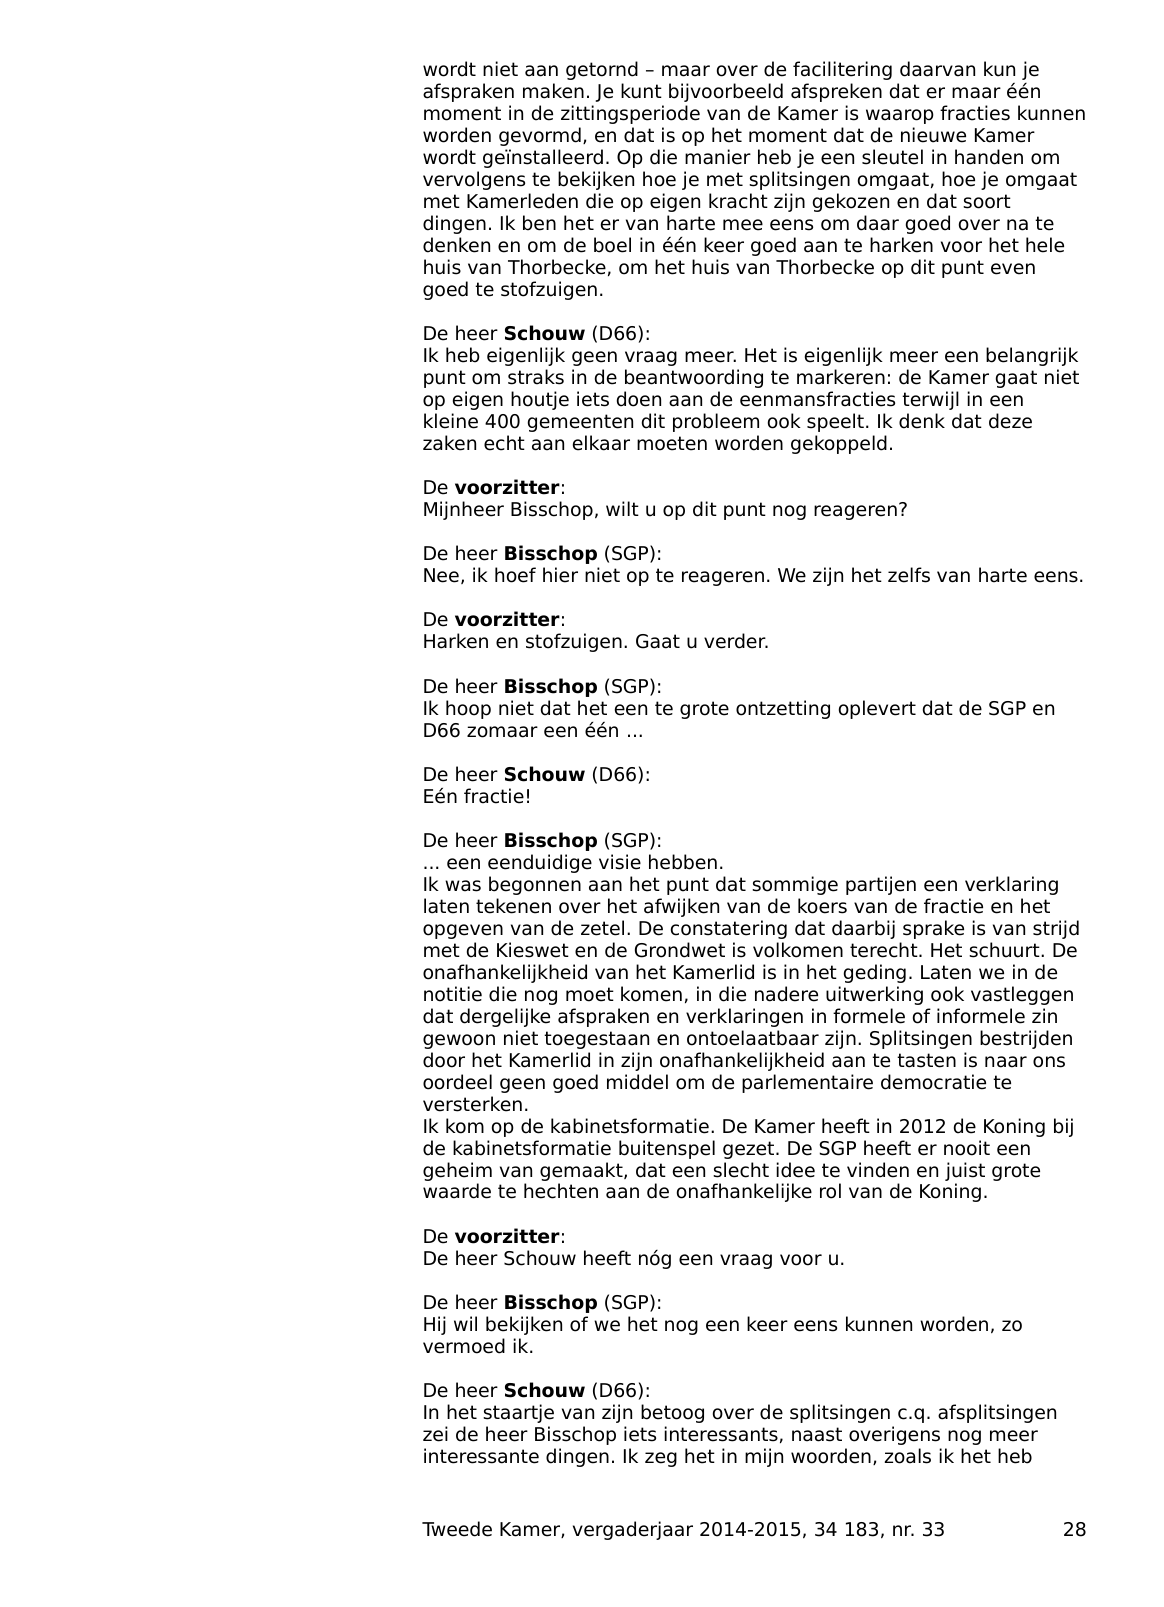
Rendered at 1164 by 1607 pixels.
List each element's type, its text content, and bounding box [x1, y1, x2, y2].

text Mijnheer Bisschop, wilt u op dit punt nog reageren? [422, 499, 1087, 521]
text De voorzitter: [422, 609, 1087, 631]
text In het staartje van zijn betoog over de splitsingen c.q. afsplitsingen zei de heer Bisschop iets interessants, naast overigens nog meer interessante dingen. Ik zeg het in mijn woorden, zoals ik het heb [422, 1402, 1087, 1468]
text De heer Bisschop (SGP): [422, 676, 1087, 697]
text Eén fractie! [422, 786, 1087, 808]
text De heer Schouw (D66): [422, 323, 1087, 345]
text De heer Bisschop (SGP): [422, 1292, 1087, 1314]
text Ik kom op de kabinetsformatie. De Kamer heeft in 2012 de Koning bij de kabinetsformatie buitenspel gezet. De SGP heeft er nooit een geheim van gemaakt, dat een slecht idee te vinden en juist grote waarde te hechten aan de onafhankelijke rol van de Koning. [422, 1116, 1087, 1203]
text De heer Schouw (D66): [422, 1380, 1087, 1402]
text wordt niet aan getornd – maar over de facilitering daarvan kun je afspraken maken. Je kunt bijvoorbeeld afspreken dat er maar één moment in de zittingsperiode van de Kamer is waarop fracties kunnen worden gevormd, en dat is op het moment dat de nieuwe Kamer wordt geïnstalleerd. Op die manier heb je een sleutel in handen om vervolgens te bekijken hoe je met splitsingen omgaat, hoe je omgaat met Kamerleden die op eigen kracht zijn gekozen en dat soort dingen. Ik ben het er van harte mee eens om daar goed over na te denken en om de boel in één keer goed aan te harken voor het hele huis van Thorbecke, om het huis van Thorbecke op dit punt even goed te stofzuigen. [422, 59, 1087, 301]
text Ik was begonnen aan het punt dat sommige partijen een verklaring laten tekenen over het afwijken van de koers van de fractie en het opgeven van de zetel. De constatering dat daarbij sprake is van strijd met de Kieswet en de Grondwet is volkomen terecht. Het schuurt. De onafhankelijkheid van het Kamerlid is in het geding. Laten we in de notitie die nog moet komen, in die nadere uitwerking ook vastleggen dat dergelijke afspraken en verklaringen in formele of informele zin gewoon niet toegestaan en ontoelaatbaar zijn. Splitsingen bestrijden door het Kamerlid in zijn onafhankelijkheid aan te tasten is naar ons oordeel geen goed middel om de parlementaire democratie te versterken. [422, 874, 1087, 1116]
text De voorzitter: [422, 1226, 1087, 1248]
text De heer Bisschop (SGP): [422, 543, 1087, 565]
text De heer Schouw heeft nóg een vraag voor u. [422, 1248, 1087, 1269]
text De heer Bisschop (SGP): [422, 830, 1087, 852]
text Ik hoop niet dat het een te grote ontzetting oplevert dat de SGP en D66 zomaar een één ... [422, 697, 1087, 741]
text De voorzitter: [422, 477, 1087, 499]
text Harken en stofzuigen. Gaat u verder. [422, 631, 1087, 653]
text Nee, ik hoef hier niet op te reageren. We zijn het zelfs van harte eens. [422, 565, 1087, 587]
text Ik heb eigenlijk geen vraag meer. Het is eigenlijk meer een belangrijk punt om straks in de beantwoording te markeren: de Kamer gaat niet op eigen houtje iets doen aan de eenmansfracties terwijl in een kleine 400 gemeenten dit probleem ook speelt. Ik denk dat deze zaken echt aan elkaar moeten worden gekoppeld. [422, 345, 1087, 455]
text ... een eenduidige visie hebben. [422, 852, 1087, 874]
text De heer Schouw (D66): [422, 764, 1087, 786]
text Hij wil bekijken of we het nog een keer eens kunnen worden, zo vermoed ik. [422, 1314, 1087, 1358]
